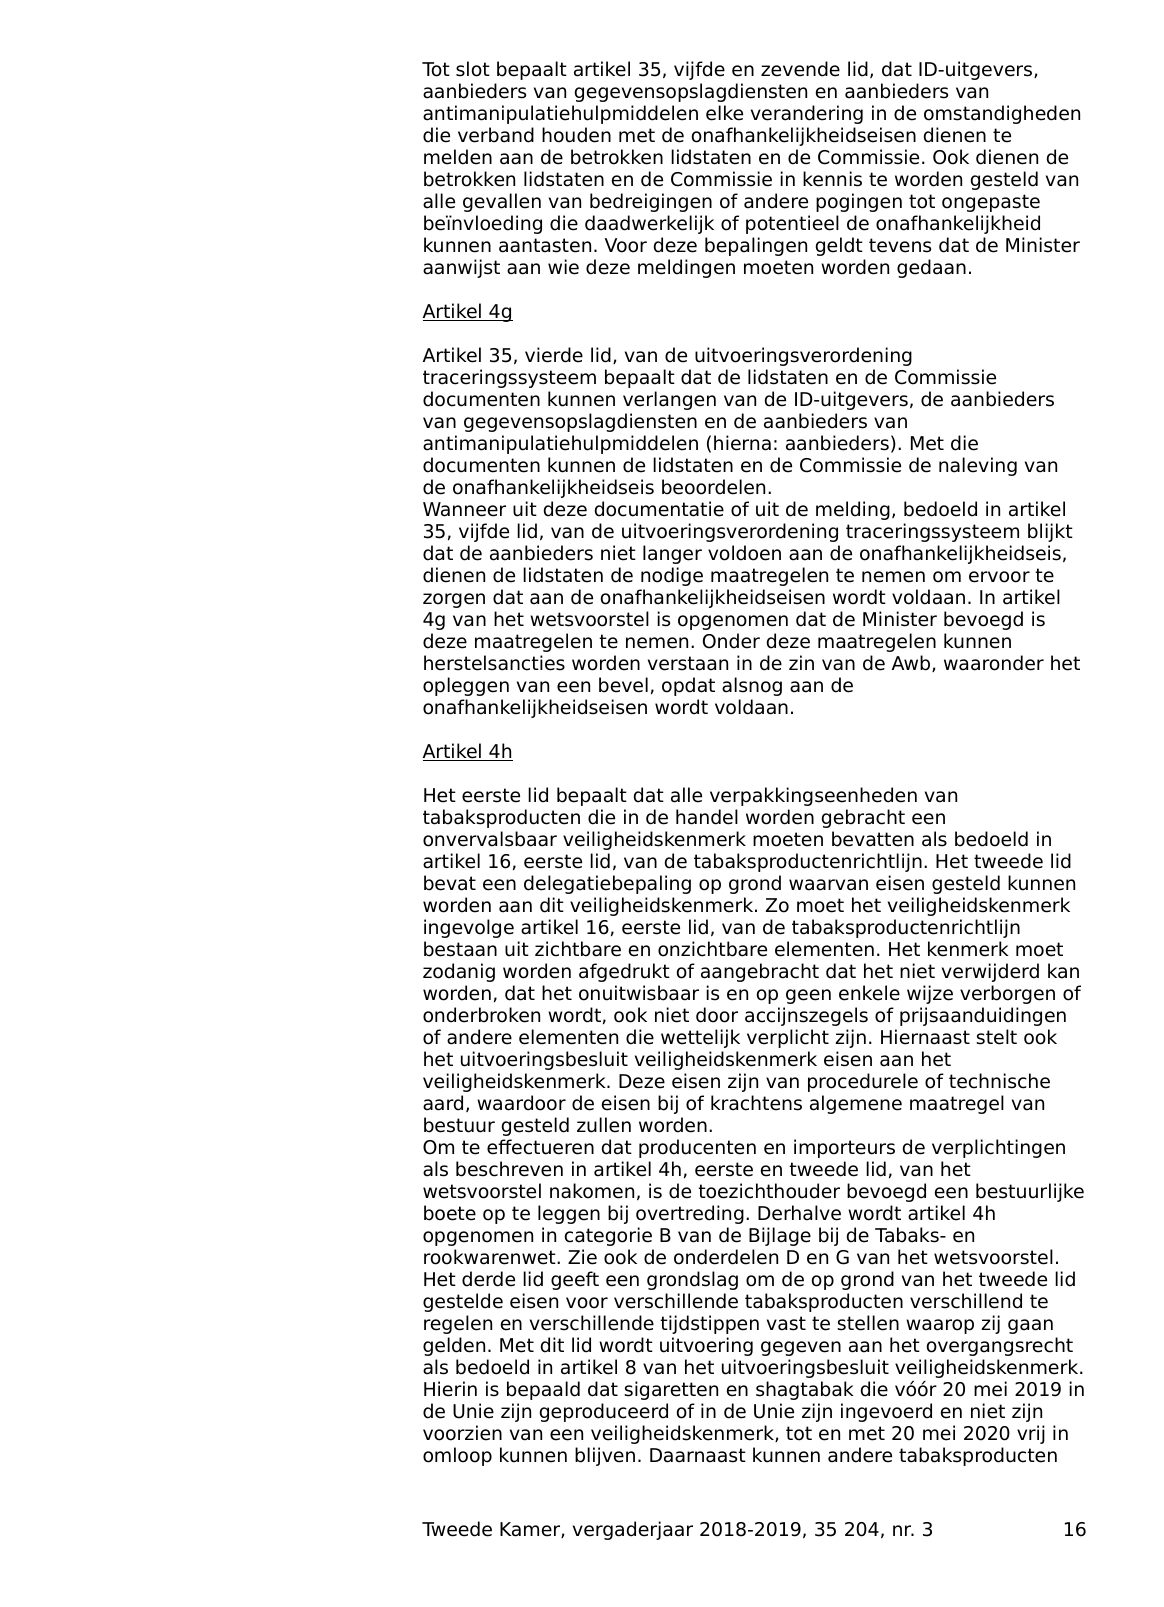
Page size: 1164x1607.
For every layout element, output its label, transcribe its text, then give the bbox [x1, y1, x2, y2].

text Artikel 35, vierde lid, van de uitvoeringsverordening traceringssysteem bepaalt dat de lidstaten en de Commissie documenten kunnen verlangen van de ID-uitgevers, de aanbieders van gegevensopslagdiensten en de aanbieders van antimanipulatiehulpmiddelen (hierna: aanbieders). Met die documenten kunnen de lidstaten en de Commissie de naleving van de onafhankelijkheidseis beoordelen. [422, 345, 1087, 499]
subtitle Artikel 4g [422, 301, 1087, 323]
text Tot slot bepaalt artikel 35, vijfde en zevende lid, dat ID-uitgevers, aanbieders van gegevensopslagdiensten en aanbieders van antimanipulatiehulpmiddelen elke verandering in de omstandigheden die verband houden met de onafhankelijkheidseisen dienen te melden aan de betrokken lidstaten en de Commissie. Ook dienen de betrokken lidstaten en de Commissie in kennis te worden gesteld van alle gevallen van bedreigingen of andere pogingen tot ongepaste beïnvloeding die daadwerkelijk of potentieel de onafhankelijkheid kunnen aantasten. Voor deze bepalingen geldt tevens dat de Minister aanwijst aan wie deze meldingen moeten worden gedaan. [422, 59, 1087, 279]
text Het eerste lid bepaalt dat alle verpakkingseenheden van tabaksproducten die in de handel worden gebracht een onvervalsbaar veiligheidskenmerk moeten bevatten als bedoeld in artikel 16, eerste lid, van de tabaksproductenrichtlijn. Het tweede lid bevat een delegatiebepaling op grond waarvan eisen gesteld kunnen worden aan dit veiligheidskenmerk. Zo moet het veiligheidskenmerk ingevolge artikel 16, eerste lid, van de tabaksproductenrichtlijn bestaan uit zichtbare en onzichtbare elementen. Het kenmerk moet zodanig worden afgedrukt of aangebracht dat het niet verwijderd kan worden, dat het onuitwisbaar is en op geen enkele wijze verborgen of onderbroken wordt, ook niet door accijnszegels of prijsaanduidingen of andere elementen die wettelijk verplicht zijn. Hiernaast stelt ook het uitvoeringsbesluit veiligheidskenmerk eisen aan het veiligheidskenmerk. Deze eisen zijn van procedurele of technische aard, waardoor de eisen bij of krachtens algemene maatregel van bestuur gesteld zullen worden. [422, 785, 1087, 1137]
subtitle Artikel 4h [422, 741, 1087, 763]
text Om te effectueren dat producenten en importeurs de verplichtingen als beschreven in artikel 4h, eerste en tweede lid, van het wetsvoorstel nakomen, is de toezichthouder bevoegd een bestuurlijke boete op te leggen bij overtreding. Derhalve wordt artikel 4h opgenomen in categorie B van de Bijlage bij de Tabaks- en rookwarenwet. Zie ook de onderdelen D en G van het wetsvoorstel. [422, 1137, 1087, 1269]
text Het derde lid geeft een grondslag om de op grond van het tweede lid gestelde eisen voor verschillende tabaksproducten verschillend te regelen en verschillende tijdstippen vast te stellen waarop zij gaan gelden. Met dit lid wordt uitvoering gegeven aan het overgangsrecht als bedoeld in artikel 8 van het uitvoeringsbesluit veiligheidskenmerk. Hierin is bepaald dat sigaretten en shagtabak die vóór 20 mei 2019 in de Unie zijn geproduceerd of in de Unie zijn ingevoerd en niet zijn voorzien van een veiligheidskenmerk, tot en met 20 mei 2020 vrij in omloop kunnen blijven. Daarnaast kunnen andere tabaksproducten [422, 1269, 1087, 1467]
text Wanneer uit deze documentatie of uit de melding, bedoeld in artikel 35, vijfde lid, van de uitvoeringsverordening traceringssysteem blijkt dat de aanbieders niet langer voldoen aan de onafhankelijkheidseis, dienen de lidstaten de nodige maatregelen te nemen om ervoor te zorgen dat aan de onafhankelijkheidseisen wordt voldaan. In artikel 4g van het wetsvoorstel is opgenomen dat de Minister bevoegd is deze maatregelen te nemen. Onder deze maatregelen kunnen herstelsancties worden verstaan in de zin van de Awb, waaronder het opleggen van een bevel, opdat alsnog aan de onafhankelijkheidseisen wordt voldaan. [422, 499, 1087, 719]
